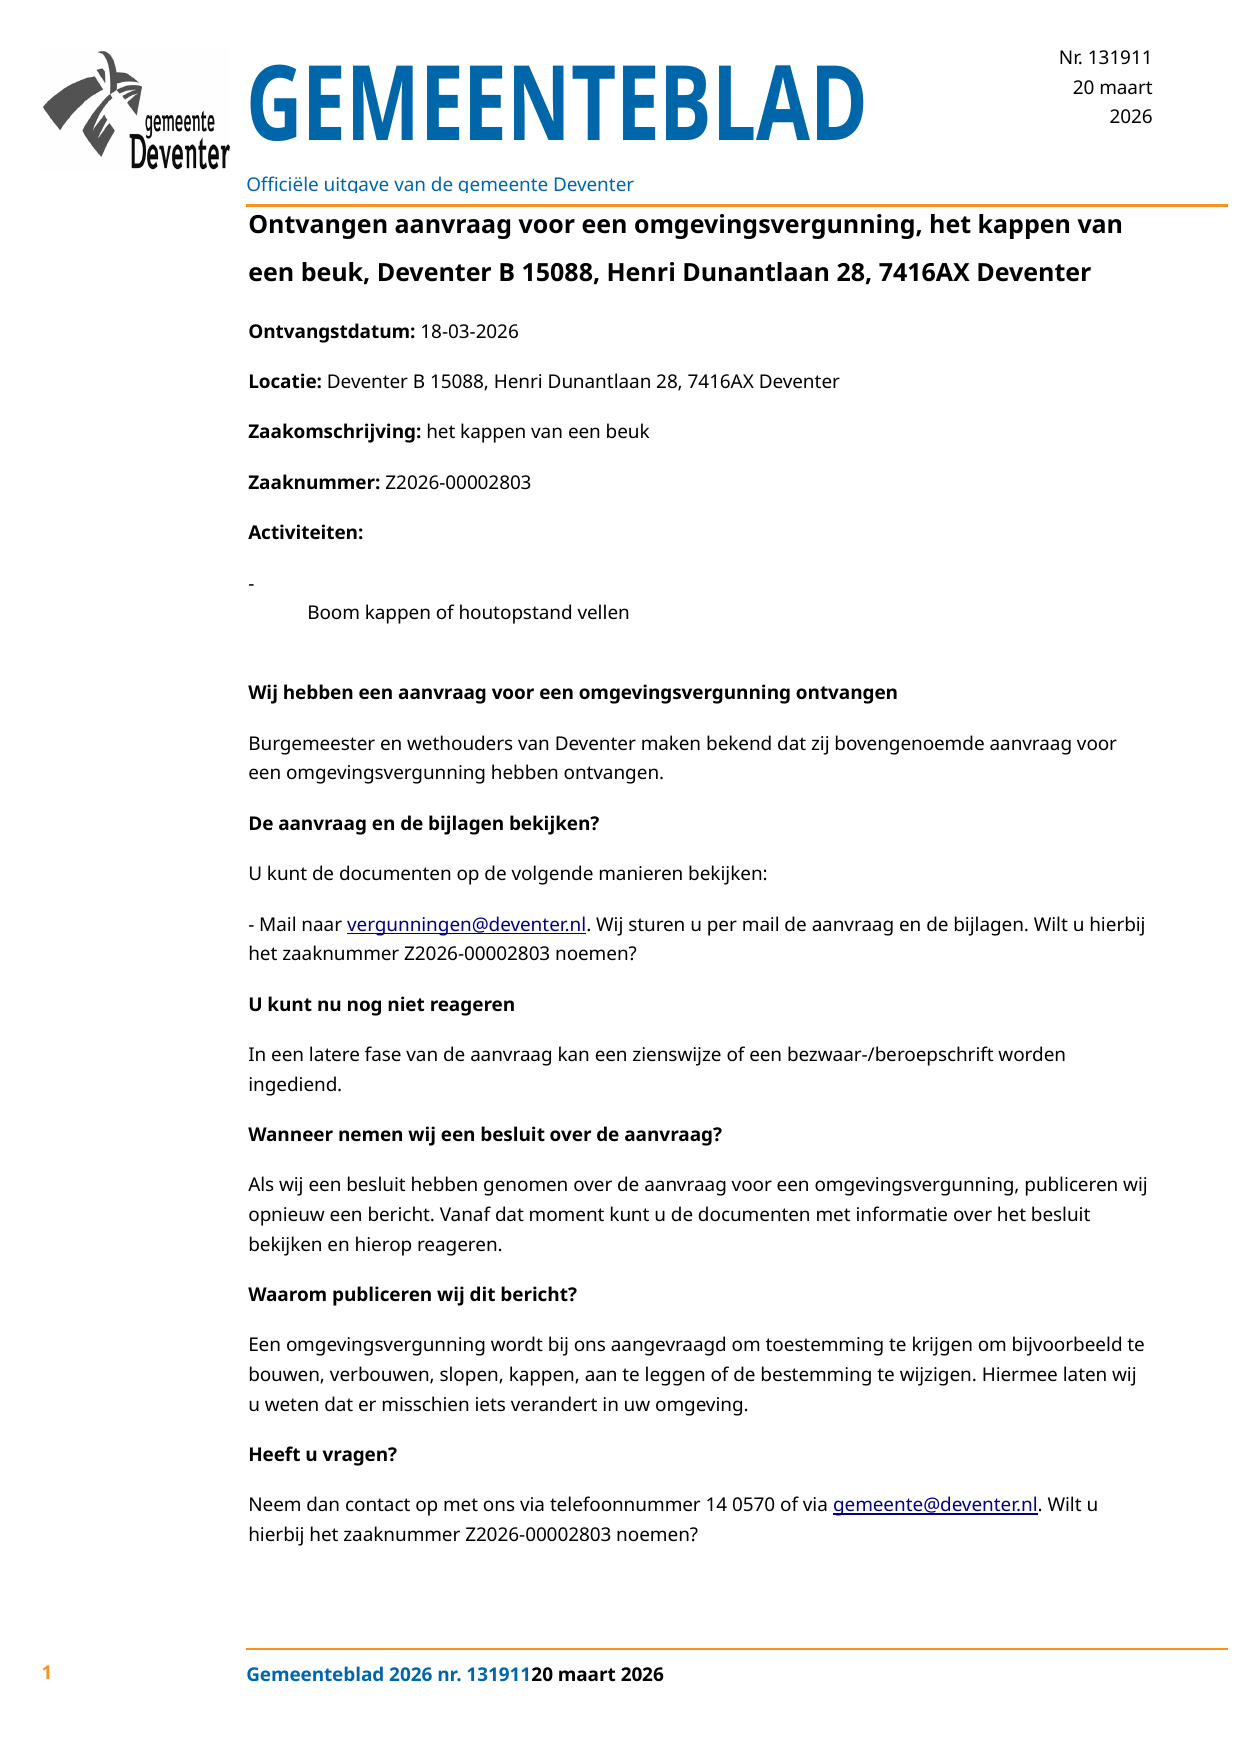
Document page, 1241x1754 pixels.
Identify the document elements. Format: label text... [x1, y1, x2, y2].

text Wanneer nemen wij een besluit over de aanvraag? [248, 1121, 1152, 1147]
picture [41, 47, 231, 172]
text Locatie: Deventer B 15088, Henri Dunantlaan 28, 7416AX Deventer [248, 368, 1152, 394]
text Een omgevingsvergunning wordt bij ons aangevraagd om toestemming te krijgen om bijvoorbeeld te bouwen, verbouwen, slopen, kappen, aan te leggen of de bestemming te wijzigen. Hiermee laten wij u weten dat er misschien iets verandert in uw omgeving. [248, 1332, 1152, 1417]
text - Mail naar vergunningen@deventer.nl. Wij sturen u per mail de aanvraag en de bijlagen. Wilt u hierbij het zaaknummer Z2026-00002803 noemen? [248, 911, 1152, 966]
text In een latere fase van de aanvraag kan een zienswijze of een bezwaar-/beroepschrift worden ingediend. [248, 1041, 1152, 1097]
text Zaaknummer: Z2026-00002803 [248, 469, 1152, 495]
text De aanvraag en de bijlagen bekijken? [248, 810, 1152, 836]
text Als wij een besluit hebben genomen over de aanvraag voor een omgevingsvergunning, publiceren wij opnieuw een bericht. Vanaf dat moment kunt u de documenten met informatie over het besluit bekijken en hierop reageren. [248, 1172, 1152, 1257]
text Burgemeester en wethouders van Deventer maken bekend dat zij bovengenoemde aanvraag voor een omgevingsvergunning hebben ontvangen. [248, 730, 1152, 785]
text U kunt de documenten op de volgende manieren bekijken: [248, 860, 1152, 886]
text Ontvangen aanvraag voor een omgevingsvergunning, het kappen van een beuk, Deventer B 15088, Henri Dunantlaan 28, 7416AX Deventer [248, 207, 1152, 288]
text Neem dan contact op met ons via telefoonnummer 14 0570 of via gemeente@deventer.nl. Wilt u hierbij het zaaknummer Z2026-00002803 noemen? [248, 1492, 1152, 1547]
text Heeft u vragen? [248, 1441, 1152, 1467]
text Wij hebben een aanvraag voor een omgevingsvergunning ontvangen [248, 679, 1152, 705]
text Activiteiten: [248, 519, 1152, 545]
text Zaakomschrijving: het kappen van een beuk [248, 419, 1152, 444]
text Waarom publiceren wij dit bericht? [248, 1281, 1152, 1307]
text Ontvangstdatum: 18-03-2026 [248, 318, 1152, 344]
text U kunt nu nog niet reageren [248, 991, 1152, 1017]
list Boom kappen of houtopstand vellen [248, 599, 1152, 625]
